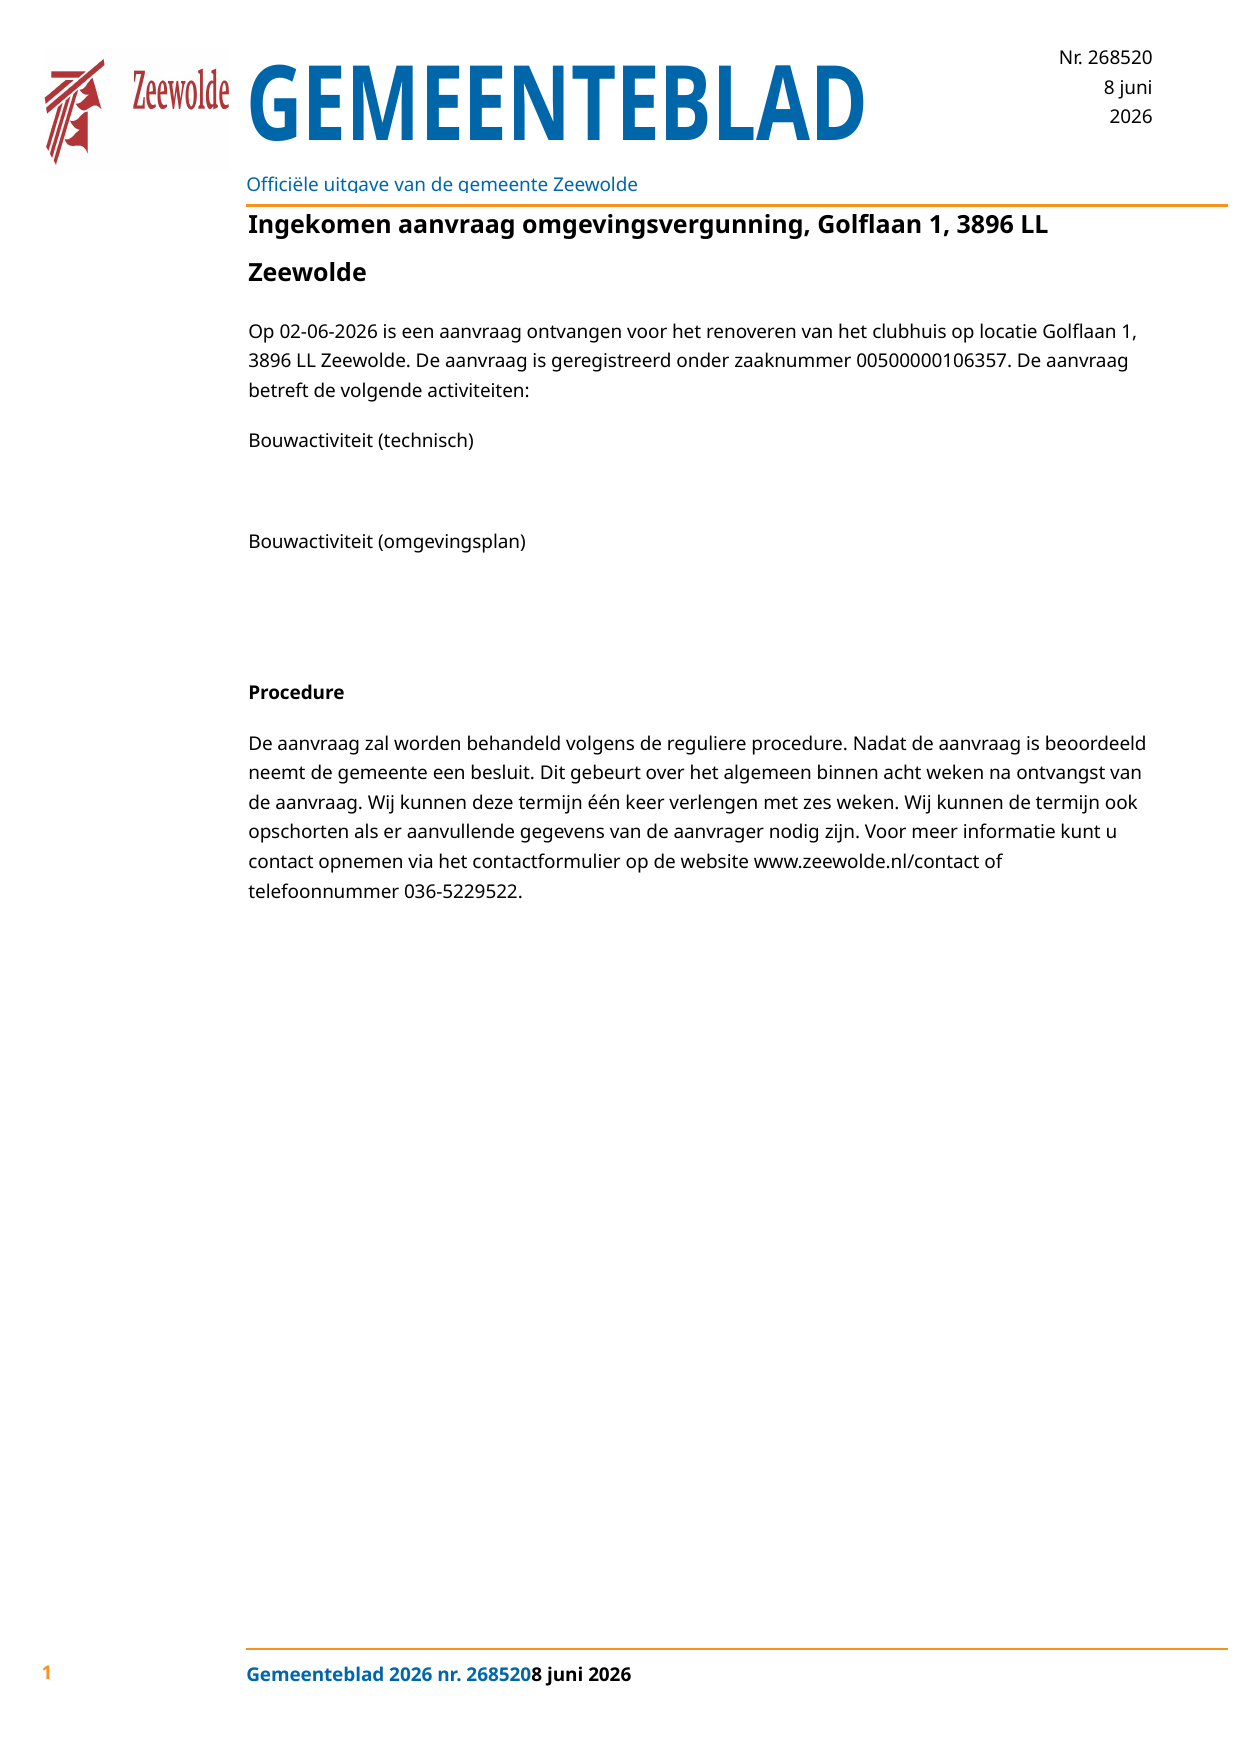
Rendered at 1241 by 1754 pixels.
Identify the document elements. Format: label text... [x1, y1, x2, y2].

picture [41, 47, 231, 172]
text Procedure [248, 679, 1152, 705]
text Ingekomen aanvraag omgevingsvergunning, Golflaan 1, 3896 LL Zeewolde [248, 207, 1152, 288]
text Bouwactiviteit (omgevingsplan) [248, 528, 1152, 554]
text De aanvraag zal worden behandeld volgens de reguliere procedure. Nadat de aanvraag is beoordeeld neemt de gemeente een besluit. Dit gebeurt over het algemeen binnen acht weken na ontvangst van de aanvraag. Wij kunnen deze termijn één keer verlengen met zes weken. Wij kunnen de termijn ook opschorten als er aanvullende gegevens van de aanvrager nodig zijn. Voor meer informatie kunt u contact opnemen via het contactformulier op de website www.zeewolde.nl/contact of telefoonnummer 036-5229522. [248, 730, 1152, 904]
text Op 02-06-2026 is een aanvraag ontvangen voor het renoveren van het clubhuis op locatie Golflaan 1, 3896 LL Zeewolde. De aanvraag is geregistreerd onder zaaknummer 00500000106357. De aanvraag betreft de volgende activiteiten: [248, 318, 1152, 403]
text Bouwactiviteit (technisch) [248, 427, 1152, 453]
